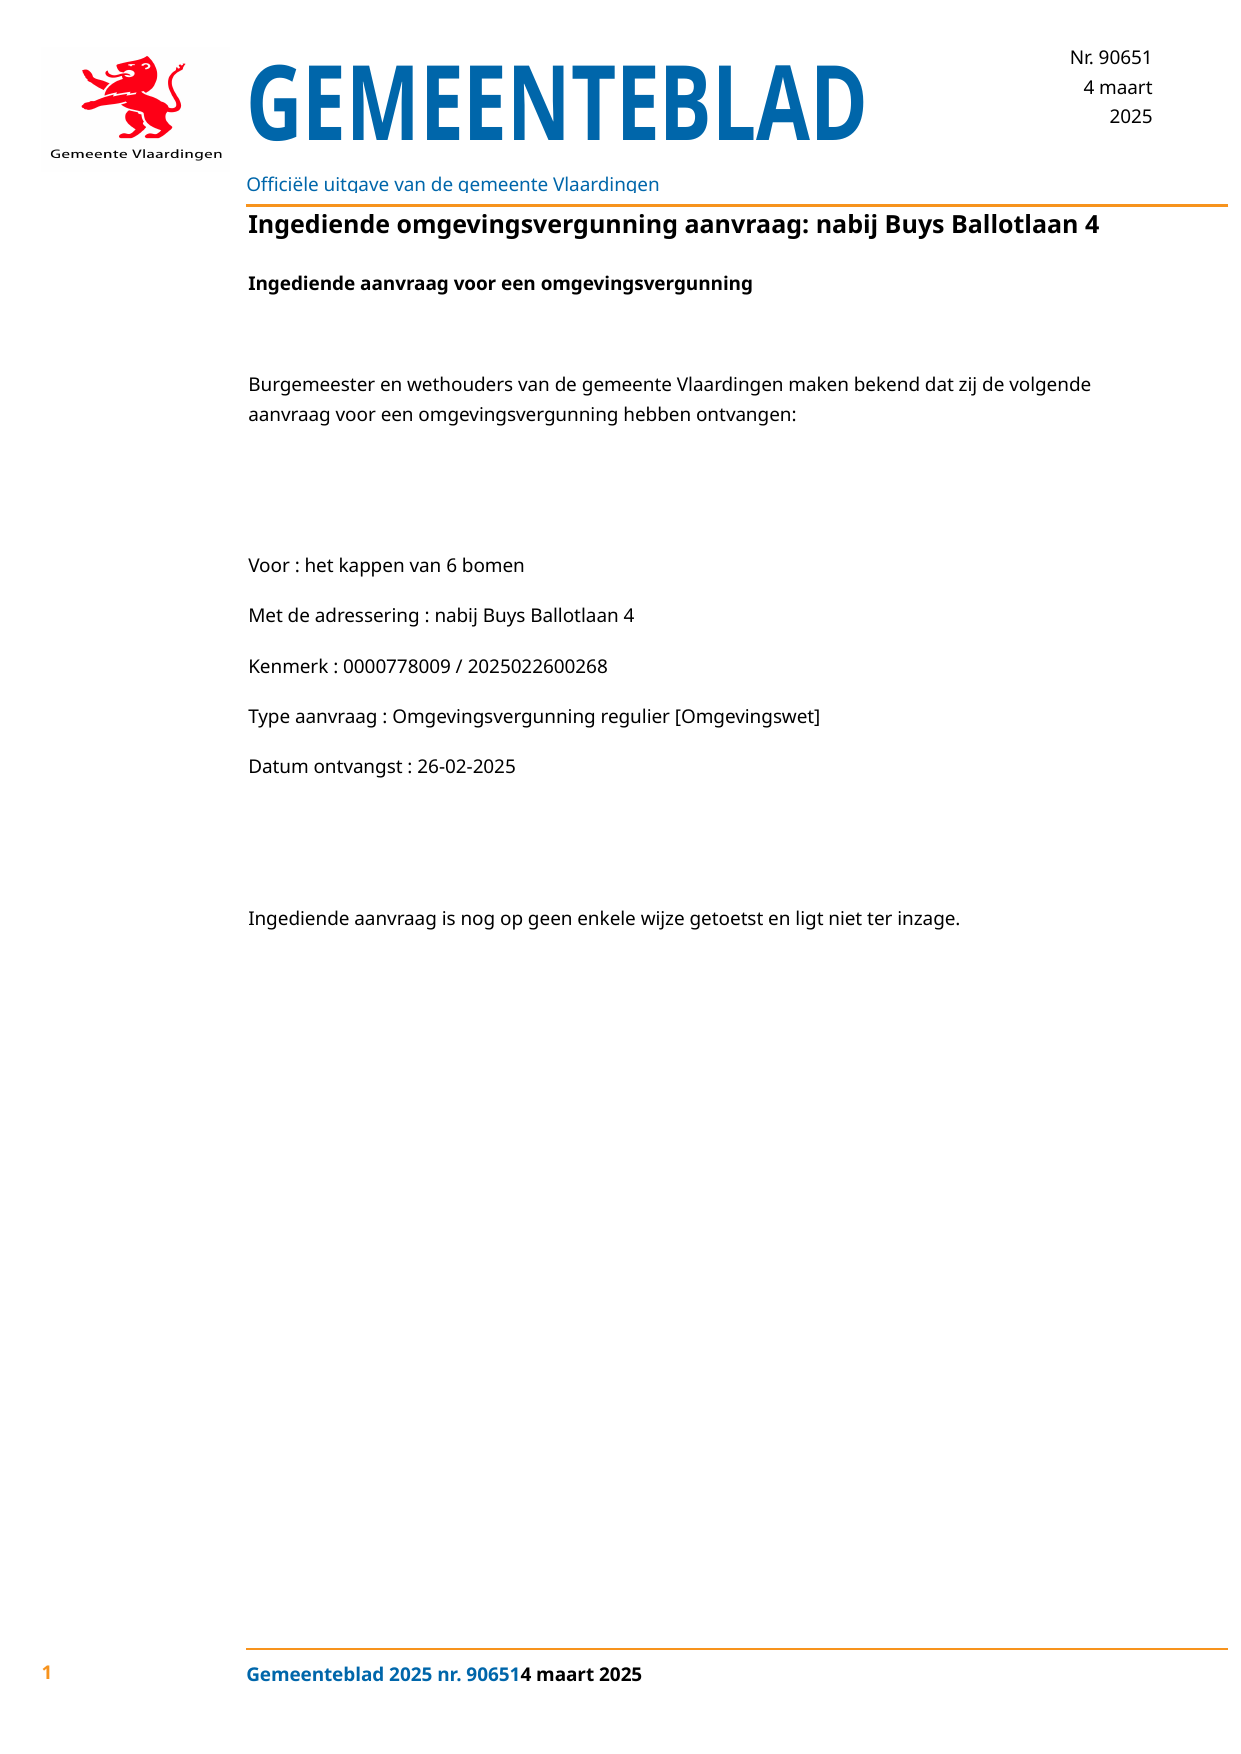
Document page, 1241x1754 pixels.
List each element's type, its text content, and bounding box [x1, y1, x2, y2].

text Met de adressering : nabij Buys Ballotlaan 4 [248, 602, 1152, 628]
text Kenmerk : 0000778009 / 2025022600268 [248, 653, 1152, 678]
text Datum ontvangst : 26-02-2025 [248, 754, 1152, 779]
text Voor : het kappen van 6 bomen [248, 552, 1152, 578]
text Ingediende aanvraag is nog op geen enkele wijze getoetst en ligt niet ter inzage. [248, 905, 1152, 931]
text Ingediende omgevingsvergunning aanvraag: nabij Buys Ballotlaan 4 [248, 207, 1152, 241]
text Type aanvraag : Omgevingsvergunning regulier [Omgevingswet] [248, 703, 1152, 729]
text Burgemeester en wethouders van de gemeente Vlaardingen maken bekend dat zij de volgende aanvraag voor een omgevingsvergunning hebben ontvangen: [248, 371, 1152, 426]
text Ingediende aanvraag voor een omgevingsvergunning [248, 270, 1152, 296]
picture [41, 47, 231, 172]
